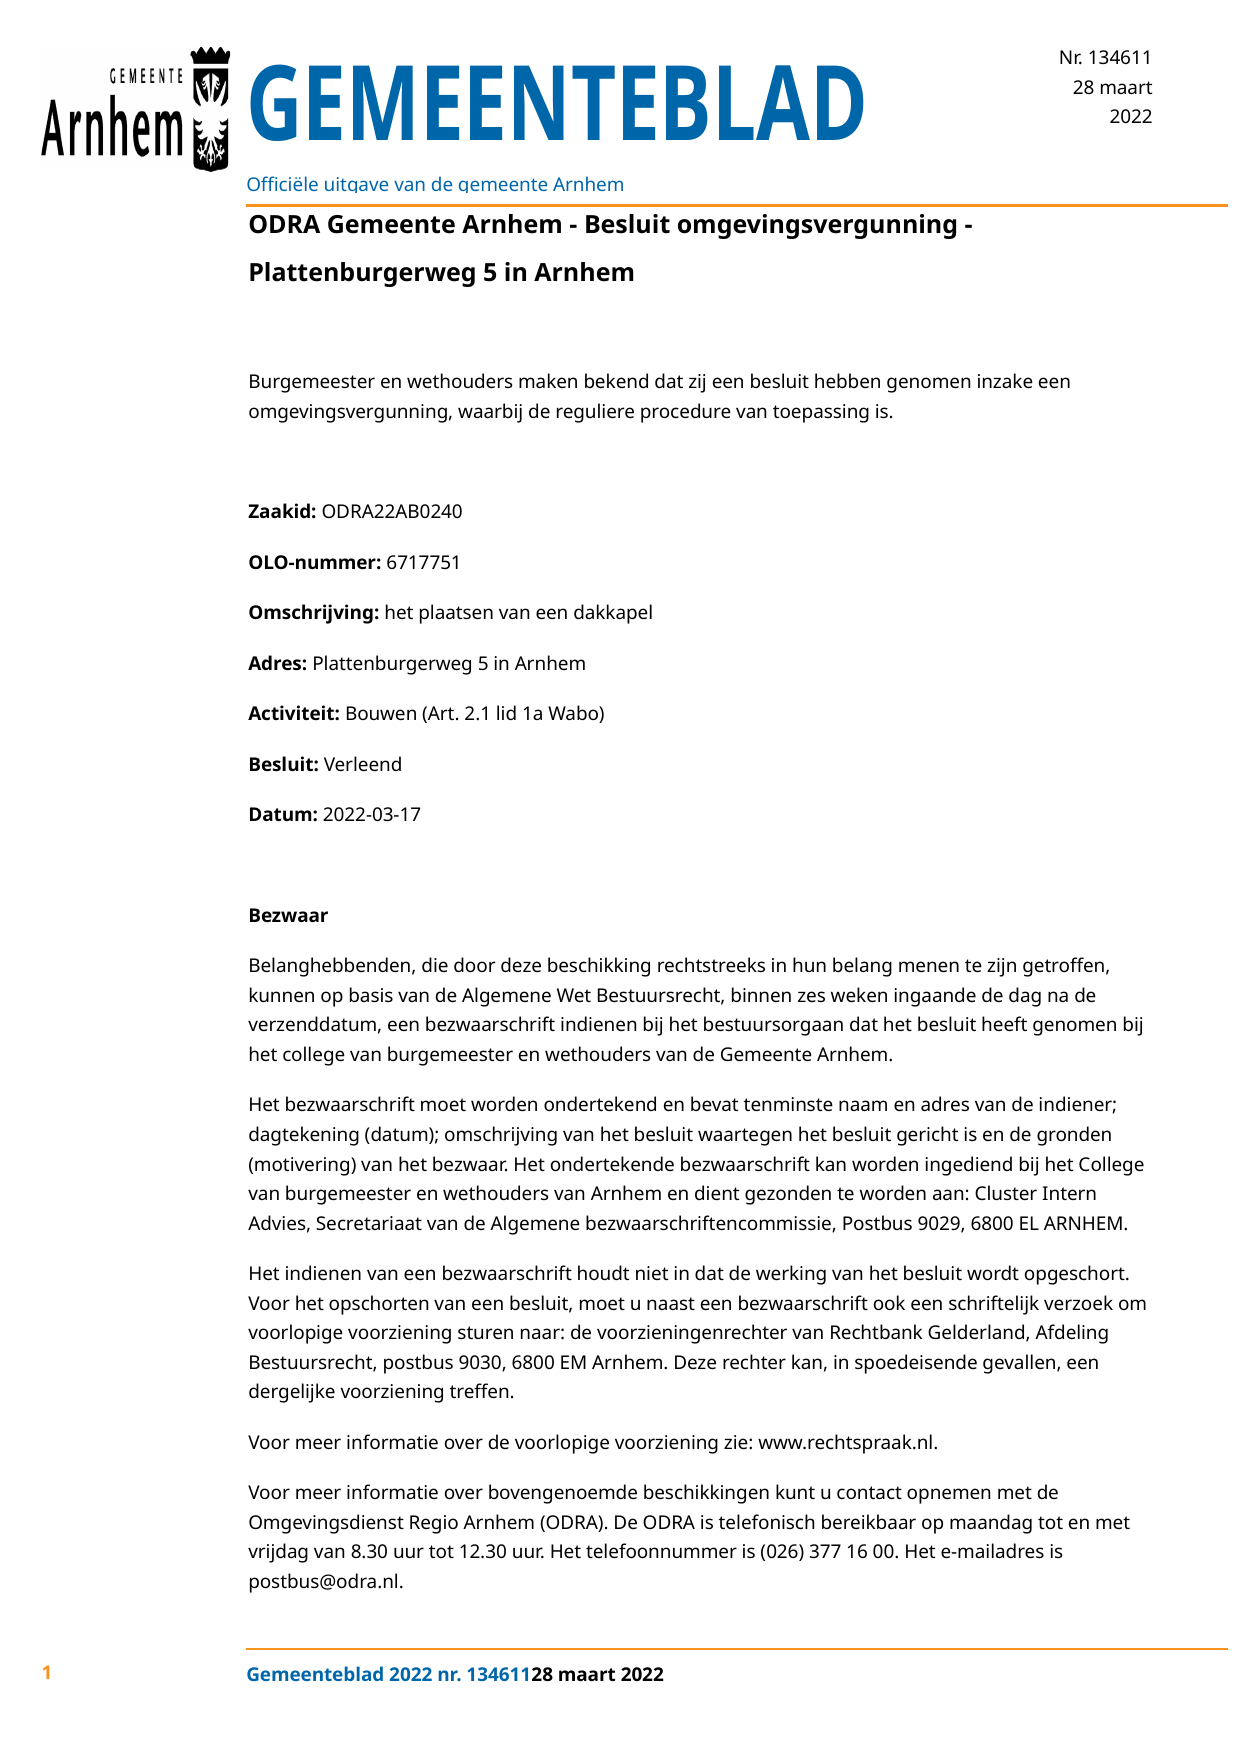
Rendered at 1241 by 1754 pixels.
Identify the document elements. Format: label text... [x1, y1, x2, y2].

text Het indienen van een bezwaarschrift houdt niet in dat de werking van het besluit wordt opgeschort. Voor het opschorten van een besluit, moet u naast een bezwaarschrift ook een schriftelijk verzoek om voorlopige voorziening sturen naar: de voorzieningenrechter van Rechtbank Gelderland, Afdeling Bestuursrecht, postbus 9030, 6800 EM Arnhem. Deze rechter kan, in spoedeisende gevallen, een dergelijke voorziening treffen. [248, 1260, 1152, 1404]
text OLO-nummer: 6717751 [248, 549, 1152, 575]
text Adres: Plattenburgerweg 5 in Arnhem [248, 650, 1152, 676]
text Activiteit: Bouwen (Art. 2.1 lid 1a Wabo) [248, 700, 1152, 726]
text Bezwaar [248, 902, 1152, 928]
text Zaakid: ODRA22AB0240 [248, 499, 1152, 524]
text Omschrijving: het plaatsen van een dakkapel [248, 599, 1152, 625]
picture [41, 47, 231, 172]
text Burgemeester en wethouders maken bekend dat zij een besluit hebben genomen inzake een omgevingsvergunning, waarbij de reguliere procedure van toepassing is. [248, 368, 1152, 424]
text Besluit: Verleend [248, 751, 1152, 777]
text Voor meer informatie over bovengenoemde beschikkingen kunt u contact opnemen met de Omgevingsdienst Regio Arnhem (ODRA). De ODRA is telefonisch bereikbaar op maandag tot en met vrijdag van 8.30 uur tot 12.30 uur. Het telefoonnummer is (026) 377 16 00. Het e-mailadres is postbus@odra.nl. [248, 1479, 1152, 1594]
text Voor meer informatie over de voorlopige voorziening zie: www.rechtspraak.nl. [248, 1429, 1152, 1455]
text ODRA Gemeente Arnhem - Besluit omgevingsvergunning - Plattenburgerweg 5 in Arnhem [248, 207, 1152, 288]
text Het bezwaarschrift moet worden ondertekend en bevat tenminste naam en adres van de indiener; dagtekening (datum); omschrijving van het besluit waartegen het besluit gericht is en de gronden (motivering) van het bezwaar. Het ondertekende bezwaarschrift kan worden ingediend bij het College van burgemeester en wethouders van Arnhem en dient gezonden te worden aan: Cluster Intern Advies, Secretariaat van de Algemene bezwaarschriftencommissie, Postbus 9029, 6800 EL ARNHEM. [248, 1092, 1152, 1236]
text Datum: 2022-03-17 [248, 801, 1152, 827]
text Belanghebbenden, die door deze beschikking rechtstreeks in hun belang menen te zijn getroffen, kunnen op basis van de Algemene Wet Bestuursrecht, binnen zes weken ingaande de dag na de verzenddatum, een bezwaarschrift indienen bij het bestuursorgaan dat het besluit heeft genomen bij het college van burgemeester en wethouders van de Gemeente Arnhem. [248, 952, 1152, 1067]
